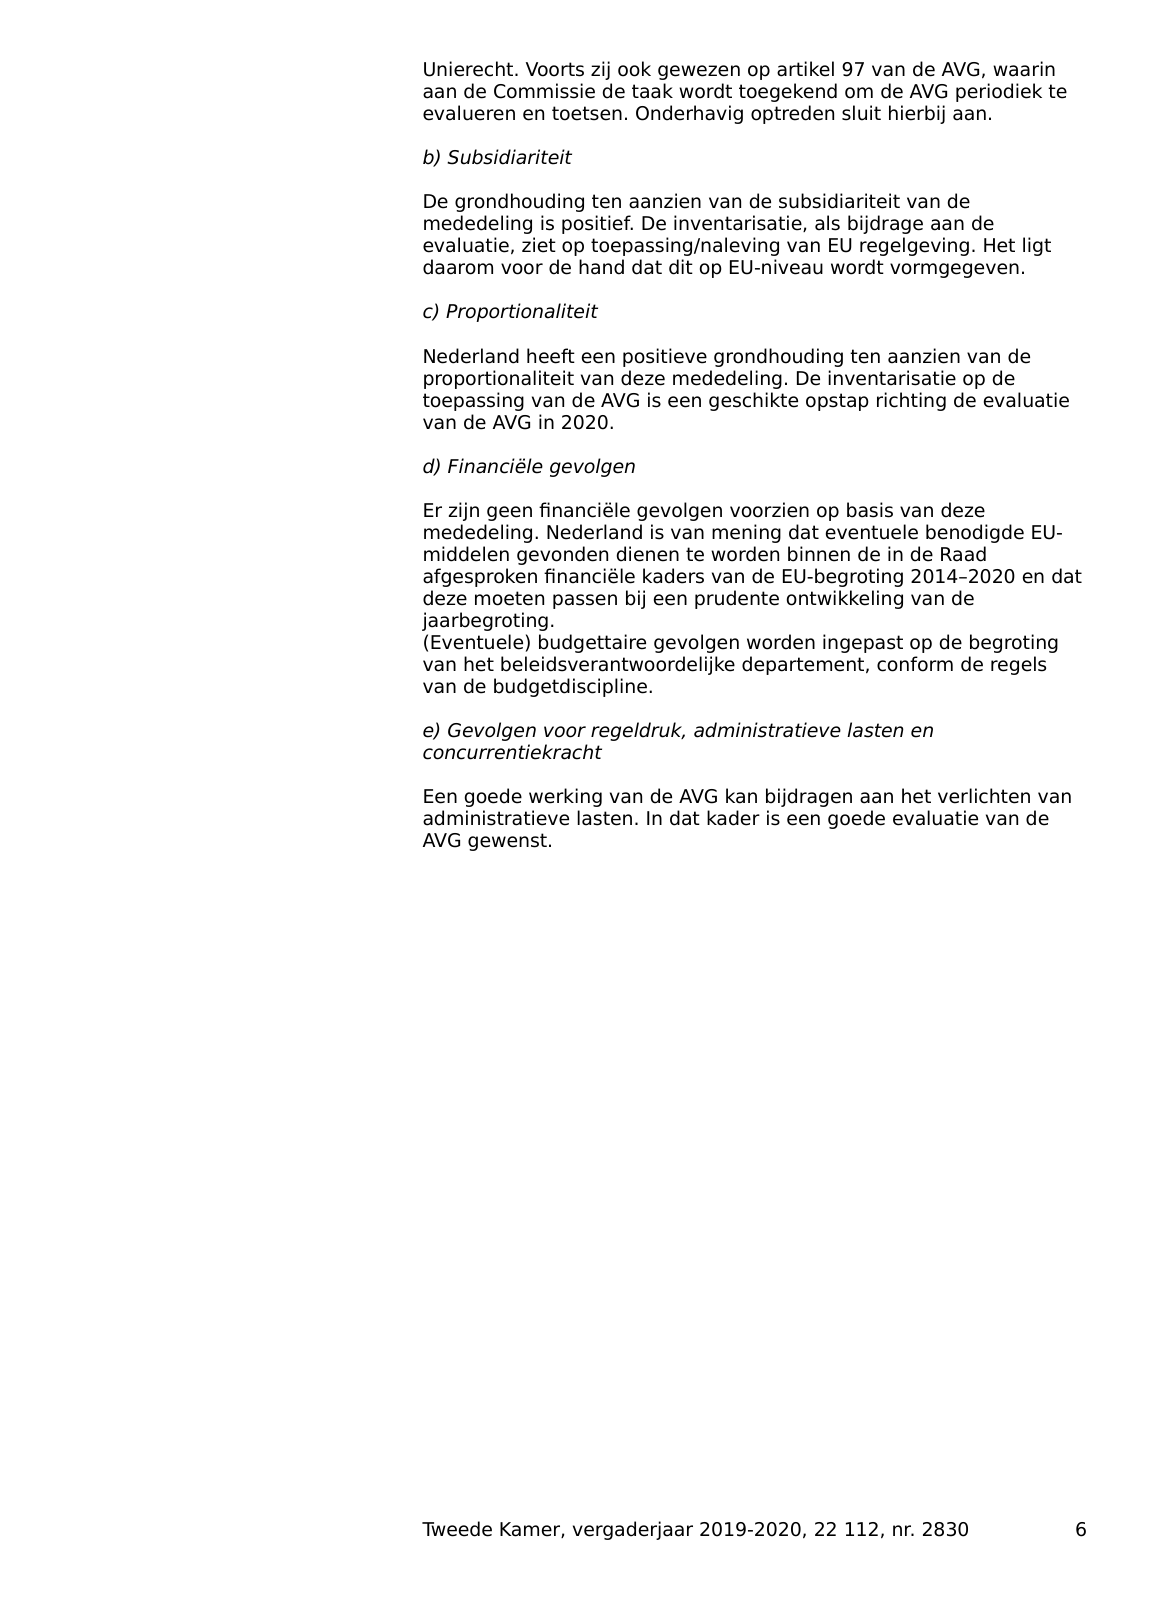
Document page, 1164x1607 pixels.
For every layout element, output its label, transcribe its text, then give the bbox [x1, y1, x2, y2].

text Nederland heeft een positieve grondhouding ten aanzien van de proportionaliteit van deze mededeling. De inventarisatie op de toepassing van de AVG is een geschikte opstap richting de evaluatie van de AVG in 2020. [422, 346, 1087, 433]
subtitle c) Proportionaliteit [422, 301, 1087, 323]
text Unierecht. Voorts zij ook gewezen op artikel 97 van de AVG, waarin aan de Commissie de taak wordt toegekend om de AVG periodiek te evalueren en toetsen. Onderhavig optreden sluit hierbij aan. [422, 59, 1087, 125]
subtitle b) Subsidiariteit [422, 147, 1087, 169]
text (Eventuele) budgettaire gevolgen worden ingepast op de begroting van het beleidsverantwoordelijke departement, conform de regels van de budgetdiscipline. [422, 632, 1087, 698]
subtitle d) Financiële gevolgen [422, 456, 1087, 478]
text Een goede werking van de AVG kan bijdragen aan het verlichten van administratieve lasten. In dat kader is een goede evaluatie van de AVG gewenst. [422, 786, 1087, 852]
text De grondhouding ten aanzien van de subsidiariteit van de mededeling is positief. De inventarisatie, als bijdrage aan de evaluatie, ziet op toepassing/naleving van EU regelgeving. Het ligt daarom voor de hand dat dit op EU-niveau wordt vormgegeven. [422, 191, 1087, 279]
text Er zijn geen financiële gevolgen voorzien op basis van deze mededeling. Nederland is van mening dat eventuele benodigde EU-middelen gevonden dienen te worden binnen de in de Raad afgesproken financiële kaders van de EU-begroting 2014–2020 en dat deze moeten passen bij een prudente ontwikkeling van de jaarbegroting. [422, 500, 1087, 632]
subtitle e) Gevolgen voor regeldruk, administratieve lasten en concurrentiekracht [422, 720, 1087, 764]
